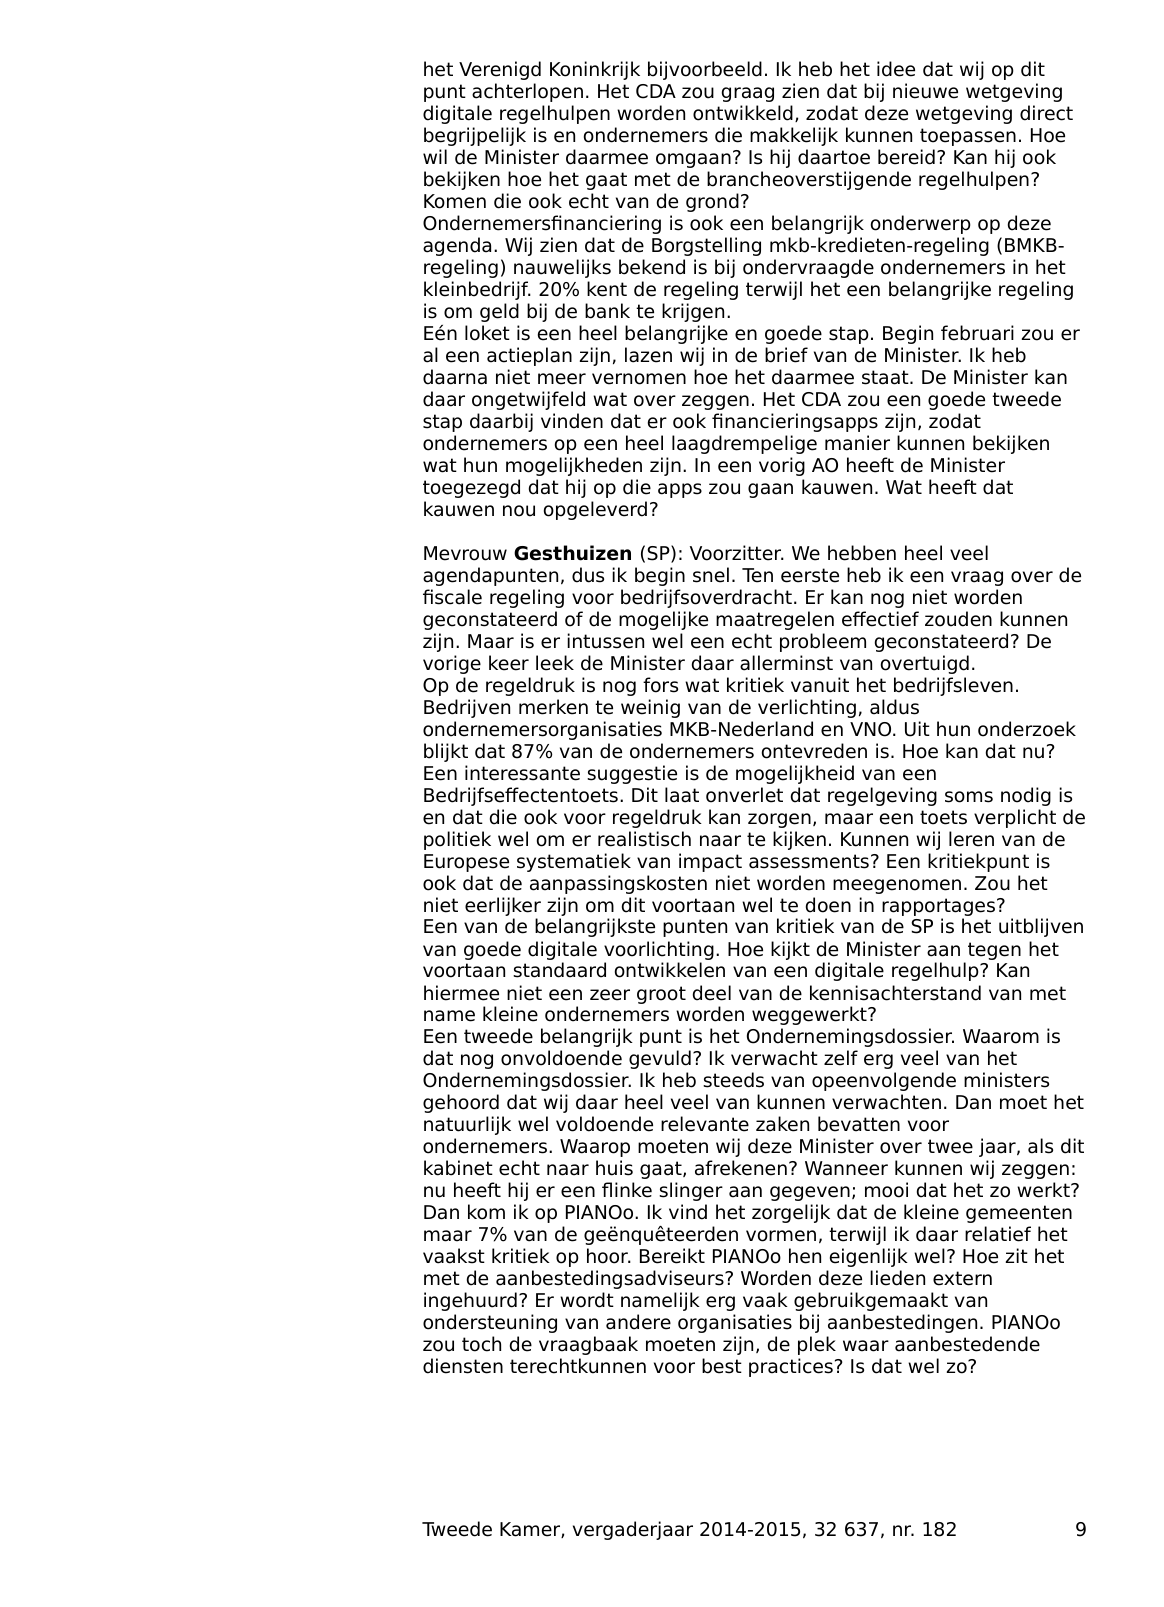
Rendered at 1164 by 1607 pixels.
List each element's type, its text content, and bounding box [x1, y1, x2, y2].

text het Verenigd Koninkrijk bijvoorbeeld. Ik heb het idee dat wij op dit punt achterlopen. Het CDA zou graag zien dat bij nieuwe wetgeving digitale regelhulpen worden ontwikkeld, zodat deze wetgeving direct begrijpelijk is en ondernemers die makkelijk kunnen toepassen. Hoe wil de Minister daarmee omgaan? Is hij daartoe bereid? Kan hij ook bekijken hoe het gaat met de brancheoverstijgende regelhulpen? Komen die ook echt van de grond? [422, 59, 1087, 213]
text Dan kom ik op PIANOo. Ik vind het zorgelijk dat de kleine gemeenten maar 7% van de geënquêteerden vormen, terwijl ik daar relatief het vaakst kritiek op hoor. Bereikt PIANOo hen eigenlijk wel? Hoe zit het met de aanbestedingsadviseurs? Worden deze lieden extern ingehuurd? Er wordt namelijk erg vaak gebruikgemaakt van ondersteuning van andere organisaties bij aanbestedingen. PIANOo zou toch de vraagbaak moeten zijn, de plek waar aanbestedende diensten terechtkunnen voor best practices? Is dat wel zo? [422, 1202, 1087, 1378]
text Een van de belangrijkste punten van kritiek van de SP is het uitblijven van goede digitale voorlichting. Hoe kijkt de Minister aan tegen het voortaan standaard ontwikkelen van een digitale regelhulp? Kan hiermee niet een zeer groot deel van de kennisachterstand van met name kleine ondernemers worden weggewerkt? [422, 916, 1087, 1026]
text Mevrouw Gesthuizen (SP): Voorzitter. We hebben heel veel agendapunten, dus ik begin snel. Ten eerste heb ik een vraag over de fiscale regeling voor bedrijfsoverdracht. Er kan nog niet worden geconstateerd of de mogelijke maatregelen effectief zouden kunnen zijn. Maar is er intussen wel een echt probleem geconstateerd? De vorige keer leek de Minister daar allerminst van overtuigd. [422, 543, 1087, 675]
text Eén loket is een heel belangrijke en goede stap. Begin februari zou er al een actieplan zijn, lazen wij in de brief van de Minister. Ik heb daarna niet meer vernomen hoe het daarmee staat. De Minister kan daar ongetwijfeld wat over zeggen. Het CDA zou een goede tweede stap daarbij vinden dat er ook financieringsapps zijn, zodat ondernemers op een heel laagdrempelige manier kunnen bekijken wat hun mogelijkheden zijn. In een vorig AO heeft de Minister toegezegd dat hij op die apps zou gaan kauwen. Wat heeft dat kauwen nou opgeleverd? [422, 323, 1087, 521]
text Op de regeldruk is nog fors wat kritiek vanuit het bedrijfsleven. Bedrijven merken te weinig van de verlichting, aldus ondernemersorganisaties MKB-Nederland en VNO. Uit hun onderzoek blijkt dat 87% van de ondernemers ontevreden is. Hoe kan dat nu? Een interessante suggestie is de mogelijkheid van een Bedrijfseffectentoets. Dit laat onverlet dat regelgeving soms nodig is en dat die ook voor regeldruk kan zorgen, maar een toets verplicht de politiek wel om er realistisch naar te kijken. Kunnen wij leren van de Europese systematiek van impact assessments? Een kritiekpunt is ook dat de aanpassingskosten niet worden meegenomen. Zou het niet eerlijker zijn om dit voortaan wel te doen in rapportages? [422, 675, 1087, 916]
text Een tweede belangrijk punt is het Ondernemingsdossier. Waarom is dat nog onvoldoende gevuld? Ik verwacht zelf erg veel van het Ondernemingsdossier. Ik heb steeds van opeenvolgende ministers gehoord dat wij daar heel veel van kunnen verwachten. Dan moet het natuurlijk wel voldoende relevante zaken bevatten voor ondernemers. Waarop moeten wij deze Minister over twee jaar, als dit kabinet echt naar huis gaat, afrekenen? Wanneer kunnen wij zeggen: nu heeft hij er een flinke slinger aan gegeven; mooi dat het zo werkt? [422, 1026, 1087, 1202]
text Ondernemersfinanciering is ook een belangrijk onderwerp op deze agenda. Wij zien dat de Borgstelling mkb-kredieten-regeling (BMKB-regeling) nauwelijks bekend is bij ondervraagde ondernemers in het kleinbedrijf. 20% kent de regeling terwijl het een belangrijke regeling is om geld bij de bank te krijgen. [422, 213, 1087, 323]
